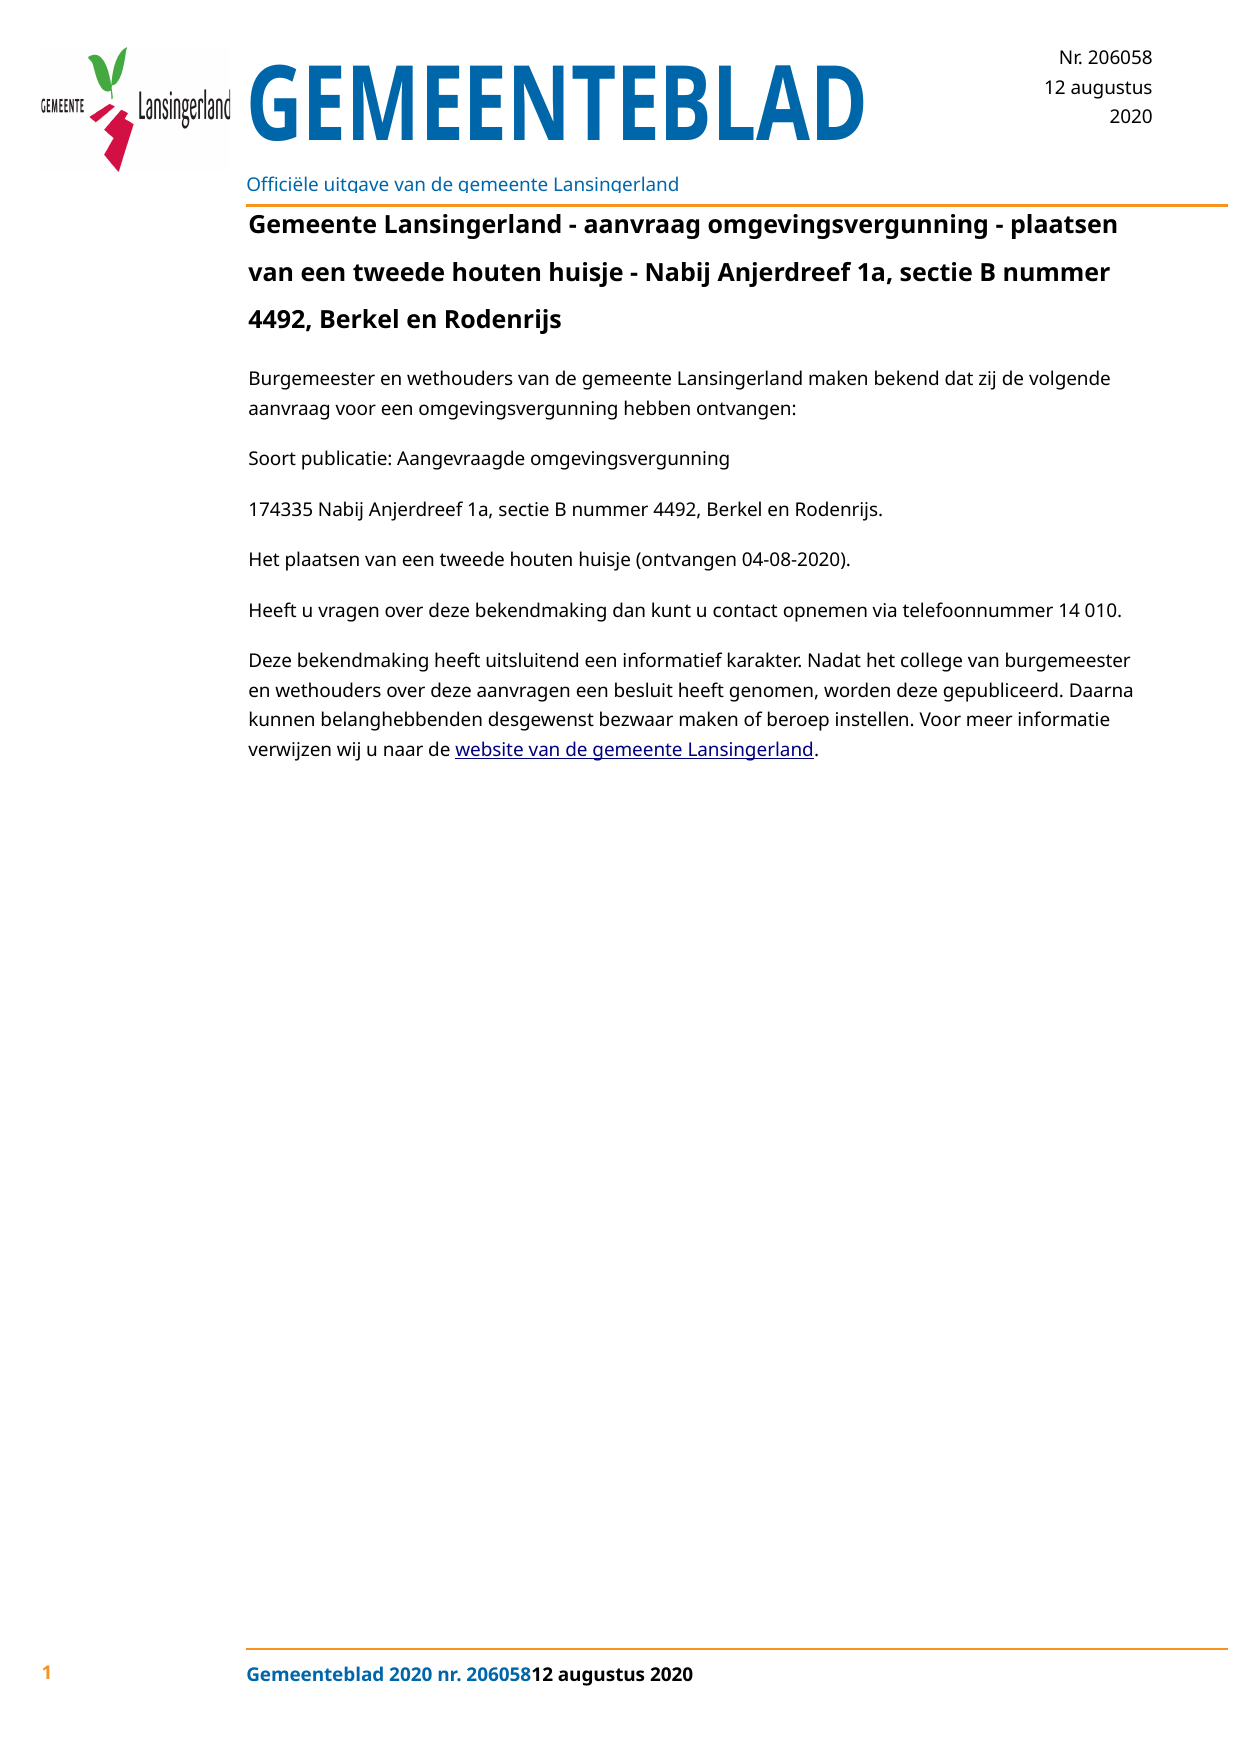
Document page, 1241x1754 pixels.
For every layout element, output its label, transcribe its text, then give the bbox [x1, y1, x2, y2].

text Gemeente Lansingerland - aanvraag omgevingsvergunning - plaatsen van een tweede houten huisje - Nabij Anjerdreef 1a, sectie B nummer 4492, Berkel en Rodenrijs [248, 207, 1152, 336]
text Het plaatsen van een tweede houten huisje (ontvangen 04-08-2020). [248, 546, 1152, 572]
text Soort publicatie: Aangevraagde omgevingsvergunning [248, 446, 1152, 471]
text Deze bekendmaking heeft uitsluitend een informatief karakter. Nadat het college van burgemeester en wethouders over deze aanvragen een besluit heeft genomen, worden deze gepubliceerd. Daarna kunnen belanghebbenden desgewenst bezwaar maken of beroep instellen. Voor meer informatie verwijzen wij u naar de website van de gemeente Lansingerland. [248, 647, 1152, 762]
text 174335 Nabij Anjerdreef 1a, sectie B nummer 4492, Berkel en Rodenrijs. [248, 496, 1152, 522]
picture [41, 47, 231, 172]
text Heeft u vragen over deze bekendmaking dan kunt u contact opnemen via telefoonnummer 14 010. [248, 597, 1152, 622]
text Burgemeester en wethouders van de gemeente Lansingerland maken bekend dat zij de volgende aanvraag voor een omgevingsvergunning hebben ontvangen: [248, 366, 1152, 421]
